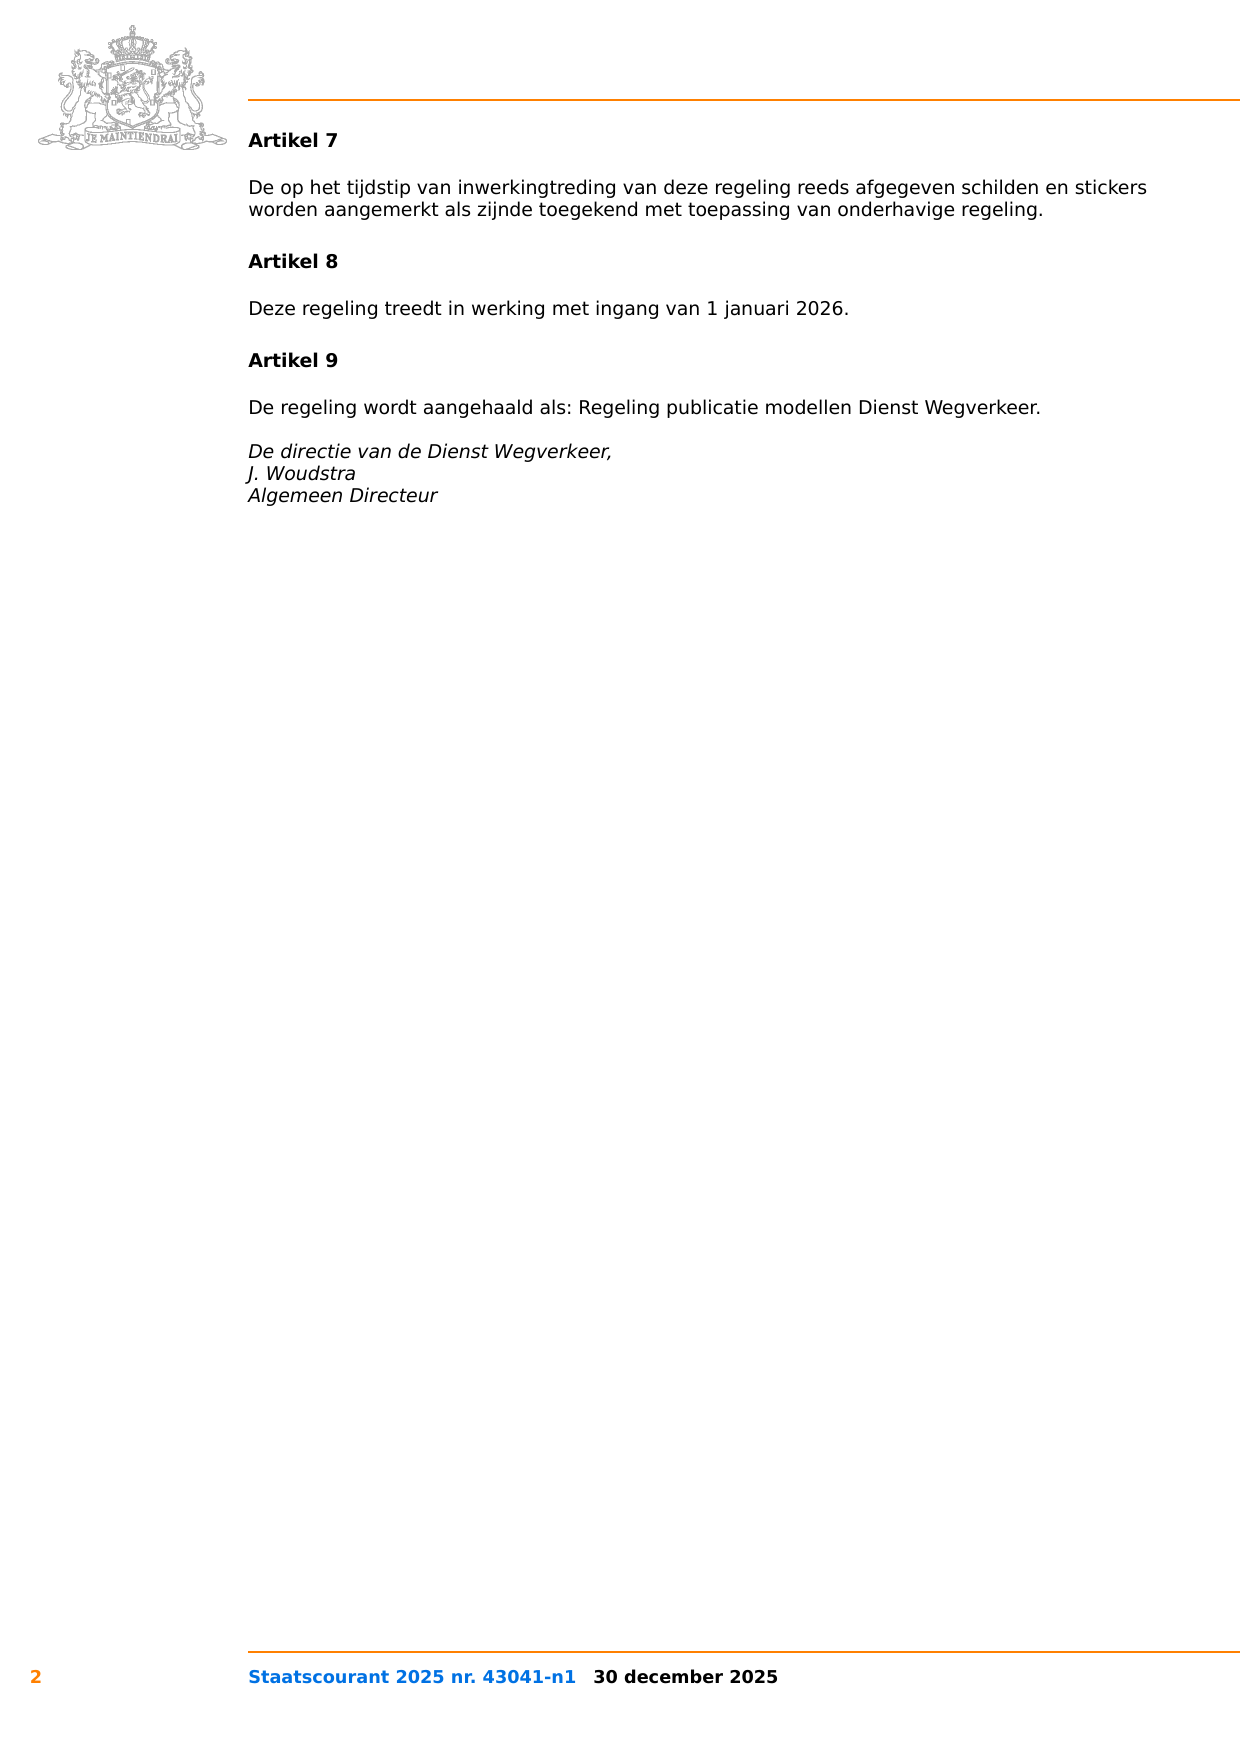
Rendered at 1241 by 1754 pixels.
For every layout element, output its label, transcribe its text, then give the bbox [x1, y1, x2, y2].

subtitle Artikel 7 [248, 130, 1163, 152]
text De op het tijdstip van inwerkingtreding van deze regeling reeds afgegeven schilden en stickers worden aangemerkt als zijnde toegekend met toepassing van onderhavige regeling. [248, 177, 1163, 221]
text Deze regeling treedt in werking met ingang van 1 januari 2026. [248, 298, 1163, 320]
text De regeling wordt aangehaald als: Regeling publicatie modellen Dienst Wegverkeer. [248, 397, 1163, 419]
text De directie van de Dienst Wegverkeer, J. Woudstra Algemeen Directeur [248, 441, 1163, 507]
subtitle Artikel 8 [248, 251, 1163, 273]
subtitle Artikel 9 [248, 350, 1163, 372]
picture [38, 25, 227, 150]
